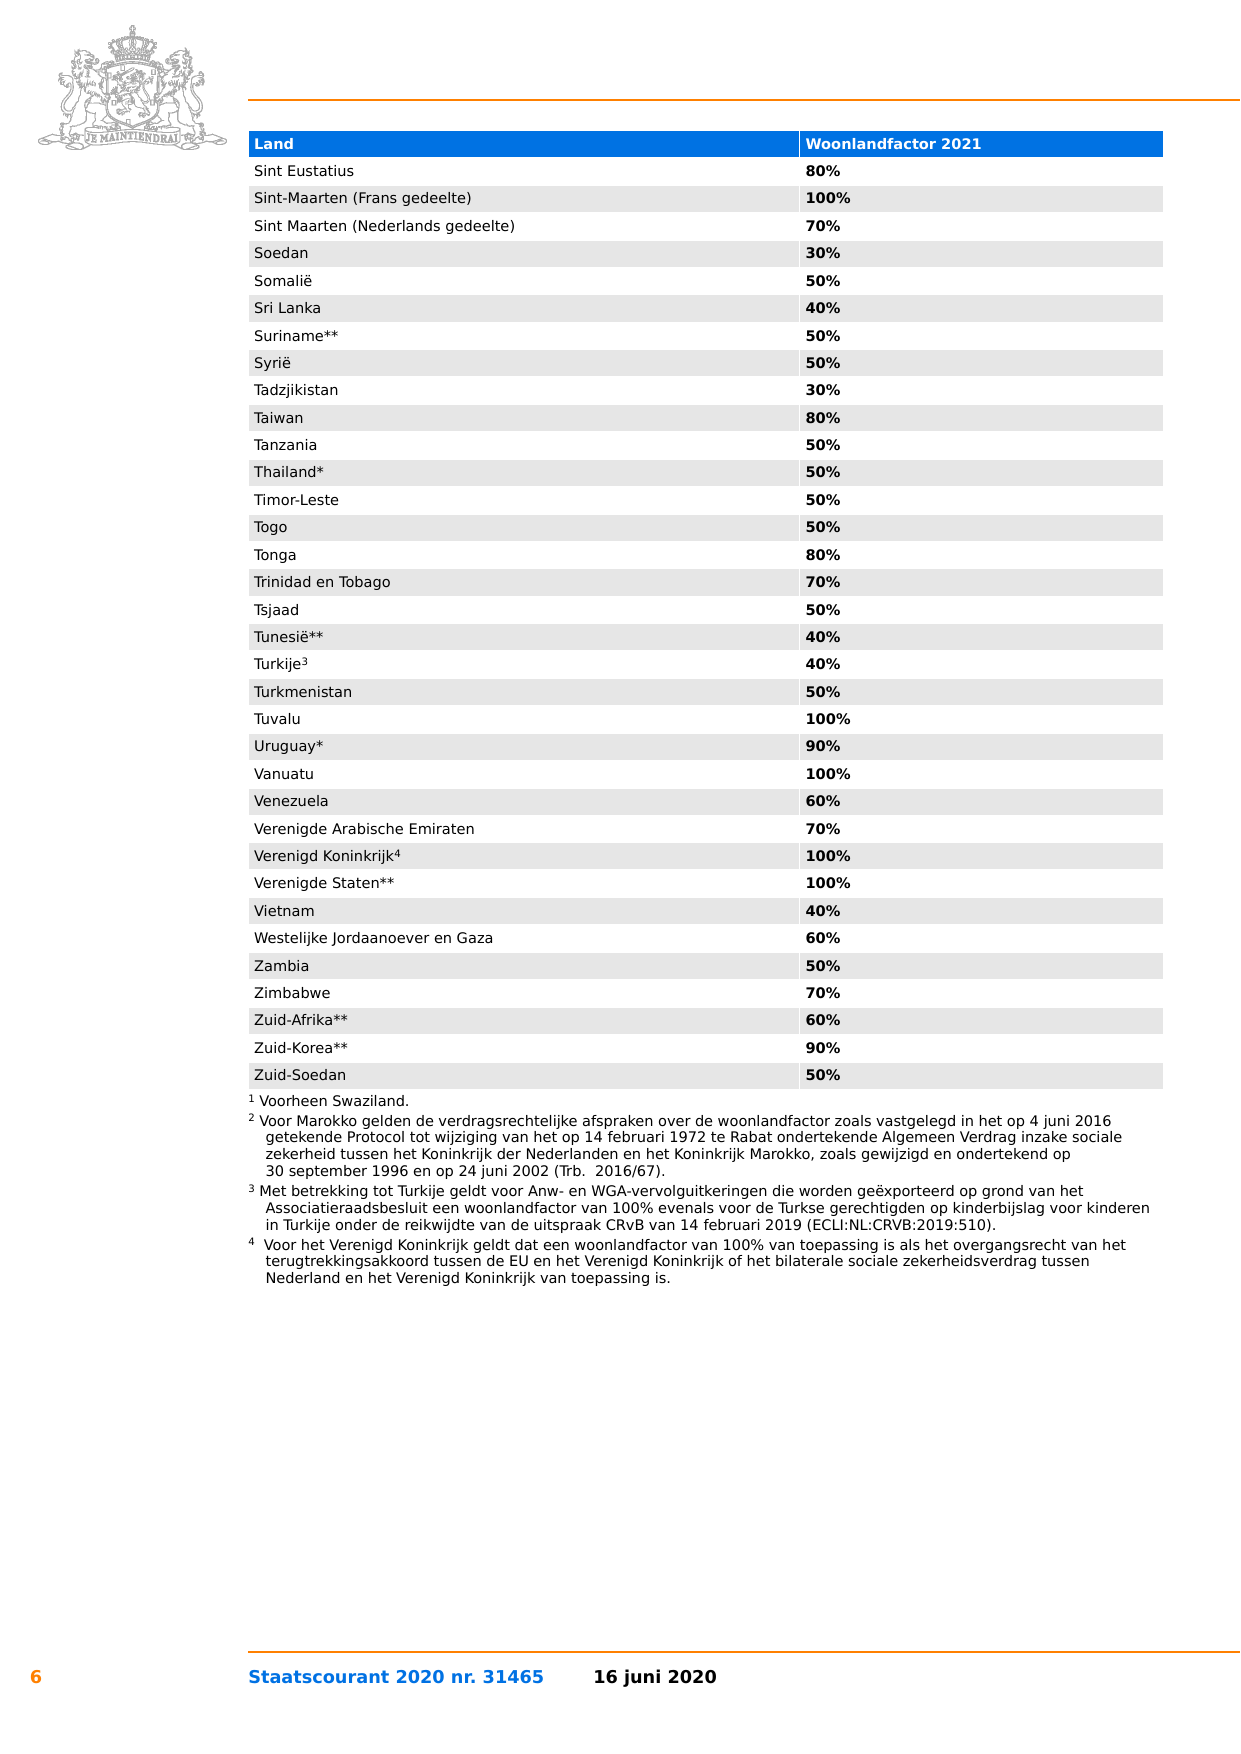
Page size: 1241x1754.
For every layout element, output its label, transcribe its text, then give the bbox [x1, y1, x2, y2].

table_cell Zimbabwe [249, 980, 799, 1007]
table_cell Zuid-Korea** [249, 1035, 799, 1061]
table_cell Sri Lanka [249, 295, 799, 322]
table_cell 90% [800, 734, 1163, 760]
table_cell 40% [800, 624, 1163, 650]
table_cell 50% [800, 432, 1163, 459]
table_cell 40% [800, 651, 1163, 678]
table_cell Verenigde Staten** [249, 871, 799, 897]
table_cell 50% [800, 350, 1163, 376]
table_cell 50% [800, 268, 1163, 294]
table_header Land [249, 131, 799, 157]
table_cell 100% [800, 761, 1163, 787]
table_cell Uruguay* [249, 734, 799, 760]
table_cell 100% [800, 871, 1163, 897]
table_cell 50% [800, 460, 1163, 486]
table_cell Tuvalu [249, 706, 799, 733]
table_cell Verenigd Koninkrijk4 [249, 843, 799, 869]
table_cell Zuid-Soedan [249, 1063, 799, 1089]
table_cell 80% [800, 158, 1163, 185]
table_cell 60% [800, 1008, 1163, 1034]
table_cell Suriname** [249, 323, 799, 349]
table_cell Tadzjikistan [249, 378, 799, 404]
table_cell Zuid-Afrika** [249, 1008, 799, 1034]
table_cell Syrië [249, 350, 799, 376]
table_cell 100% [800, 843, 1163, 869]
table_cell 30% [800, 241, 1163, 267]
table_cell Thailand* [249, 460, 799, 486]
table_cell 40% [800, 295, 1163, 322]
table_cell 100% [800, 706, 1163, 733]
table_cell Sint Eustatius [249, 158, 799, 185]
table_cell Somalië [249, 268, 799, 294]
table_cell Tonga [249, 542, 799, 568]
table_cell Turkmenistan [249, 679, 799, 705]
table_cell 50% [800, 323, 1163, 349]
table_cell Verenigde Arabische Emiraten [249, 816, 799, 842]
table_header Woonlandfactor 2021 [800, 131, 1163, 157]
table_cell Tunesië** [249, 624, 799, 650]
table_cell Zambia [249, 953, 799, 979]
table_cell Trinidad en Tobago [249, 569, 799, 596]
table_cell 100% [800, 186, 1163, 212]
table_cell Westelijke Jordaanoever en Gaza [249, 925, 799, 952]
table_cell Timor-Leste [249, 487, 799, 513]
table_cell Soedan [249, 241, 799, 267]
table_cell 50% [800, 597, 1163, 623]
table_cell 50% [800, 953, 1163, 979]
table_cell 40% [800, 898, 1163, 924]
table_cell 60% [800, 925, 1163, 952]
table_cell Tsjaad [249, 597, 799, 623]
table_cell 70% [800, 569, 1163, 596]
table_cell 50% [800, 1063, 1163, 1089]
table_cell Tanzania [249, 432, 799, 459]
table_cell 50% [800, 679, 1163, 705]
table_cell 70% [800, 213, 1163, 239]
table_cell Venezuela [249, 789, 799, 815]
table_cell 70% [800, 980, 1163, 1007]
table_cell 50% [800, 487, 1163, 513]
table_cell Sint Maarten (Nederlands gedeelte) [249, 213, 799, 239]
table_cell Togo [249, 515, 799, 541]
table_cell 50% [800, 515, 1163, 541]
table_cell 1 Voorheen Swaziland. 2 Voor Marokko gelden de verdragsrechtelijke afspraken over de woonlandfactor zoals vastgelegd in het op 4 juni 2016 getekende Protocol tot wijziging van het op 14 februari 1972 te Rabat ondertekende Algemeen Verdrag inzake sociale zekerheid tussen het Koninkrijk der Nederlanden en het Koninkrijk Marokko, zoals gewijzigd en ondertekend op 30 september 1996 en op 24 juni 2002 (Trb. 2016/67). 3 Met betrekking tot Turkije geldt voor Anw- en WGA-vervolguitkeringen die worden geëxporteerd op grond van het Associatieraadsbesluit een woonlandfactor van 100% evenals voor de Turkse gerechtigden op kinderbijslag voor kinderen in Turkije onder de reikwijdte van de uitspraak CRvB van 14 februari 2019 (ECLI:NL:CRVB:2019:510). 4 Voor het Verenigd Koninkrijk geldt dat een woonlandfactor van 100% van toepassing is als het overgangsrecht van het terugtrekkingsakkoord tussen de EU en het Verenigd Koninkrijk of het bilaterale sociale zekerheidsverdrag tussen Nederland en het Verenigd Koninkrijk van toepassing is. [248, 1090, 1163, 1287]
table_cell Sint-Maarten (Frans gedeelte) [249, 186, 799, 212]
table_cell 60% [800, 789, 1163, 815]
table_cell 80% [800, 405, 1163, 431]
table_cell Turkije3 [249, 651, 799, 678]
table_cell Vietnam [249, 898, 799, 924]
table_cell 30% [800, 378, 1163, 404]
table_cell Vanuatu [249, 761, 799, 787]
picture [38, 25, 227, 150]
table_cell Taiwan [249, 405, 799, 431]
table_cell 70% [800, 816, 1163, 842]
table_cell 80% [800, 542, 1163, 568]
table_cell 90% [800, 1035, 1163, 1061]
